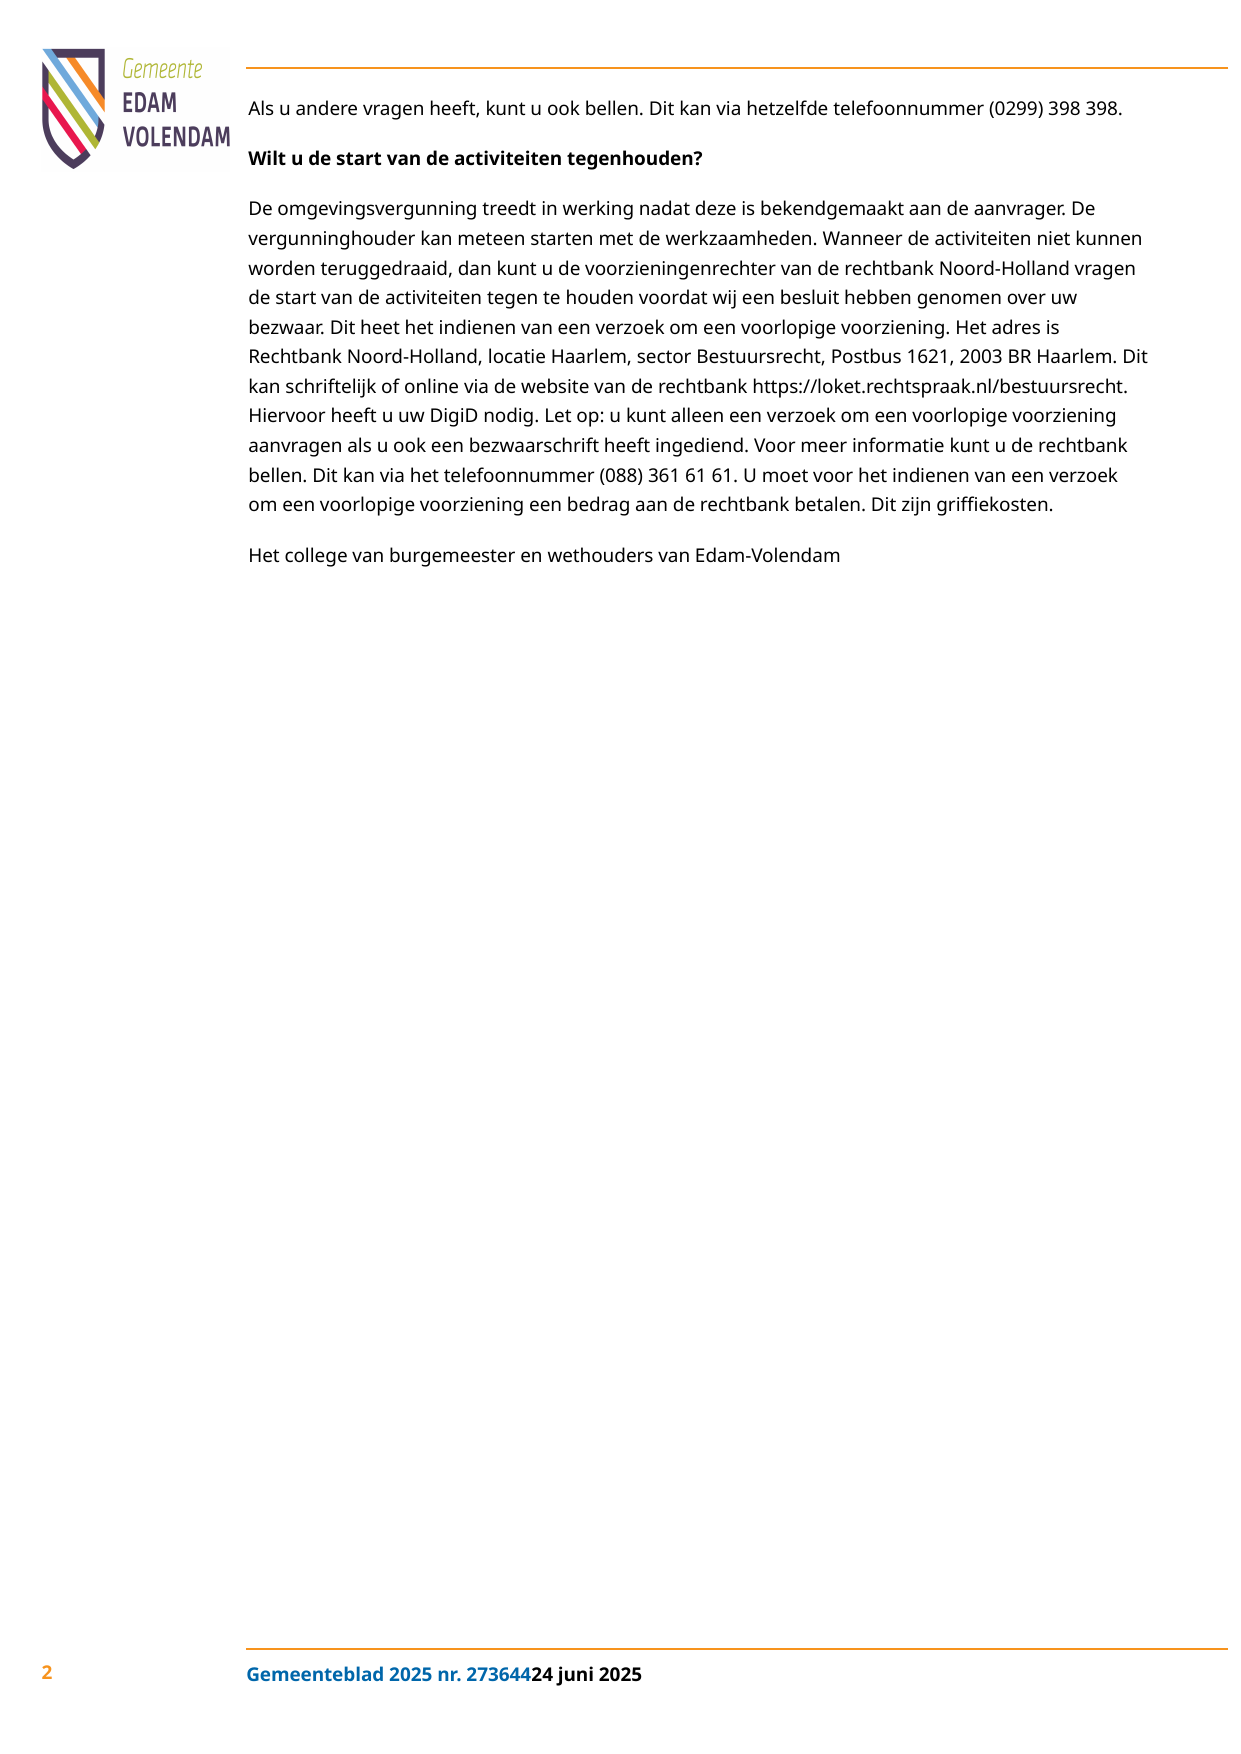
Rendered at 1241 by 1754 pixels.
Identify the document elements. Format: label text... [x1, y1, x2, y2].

text Het college van burgemeester en wethouders van Edam-Volendam [248, 542, 1152, 568]
text De omgevingsvergunning treedt in werking nadat deze is bekendgemaakt aan de aanvrager. De vergunninghouder kan meteen starten met de werkzaamheden. Wanneer de activiteiten niet kunnen worden teruggedraaid, dan kunt u de voorzieningenrechter van de rechtbank Noord-Holland vragen de start van de activiteiten tegen te houden voordat wij een besluit hebben genomen over uw bezwaar. Dit heet het indienen van een verzoek om een voorlopige voorziening. Het adres is Rechtbank Noord-Holland, locatie Haarlem, sector Bestuursrecht, Postbus 1621, 2003 BR Haarlem. Dit kan schriftelijk of online via de website van de rechtbank https://loket.rechtspraak.nl/bestuursrecht. Hiervoor heeft u uw DigiD nodig. Let op: u kunt alleen een verzoek om een voorlopige voorziening aanvragen als u ook een bezwaarschrift heeft ingediend. Voor meer informatie kunt u de rechtbank bellen. Dit kan via het telefoonnummer (088) 361 61 61. U moet voor het indienen van een verzoek om een voorlopige voorziening een bedrag aan de rechtbank betalen. Dit zijn griffiekosten. [248, 196, 1152, 517]
text Wilt u de start van de activiteiten tegenhouden? [248, 145, 1152, 171]
text Als u andere vragen heeft, kunt u ook bellen. Dit kan via hetzelfde telefoonnummer (0299) 398 398. [248, 95, 1152, 121]
picture [41, 47, 231, 172]
